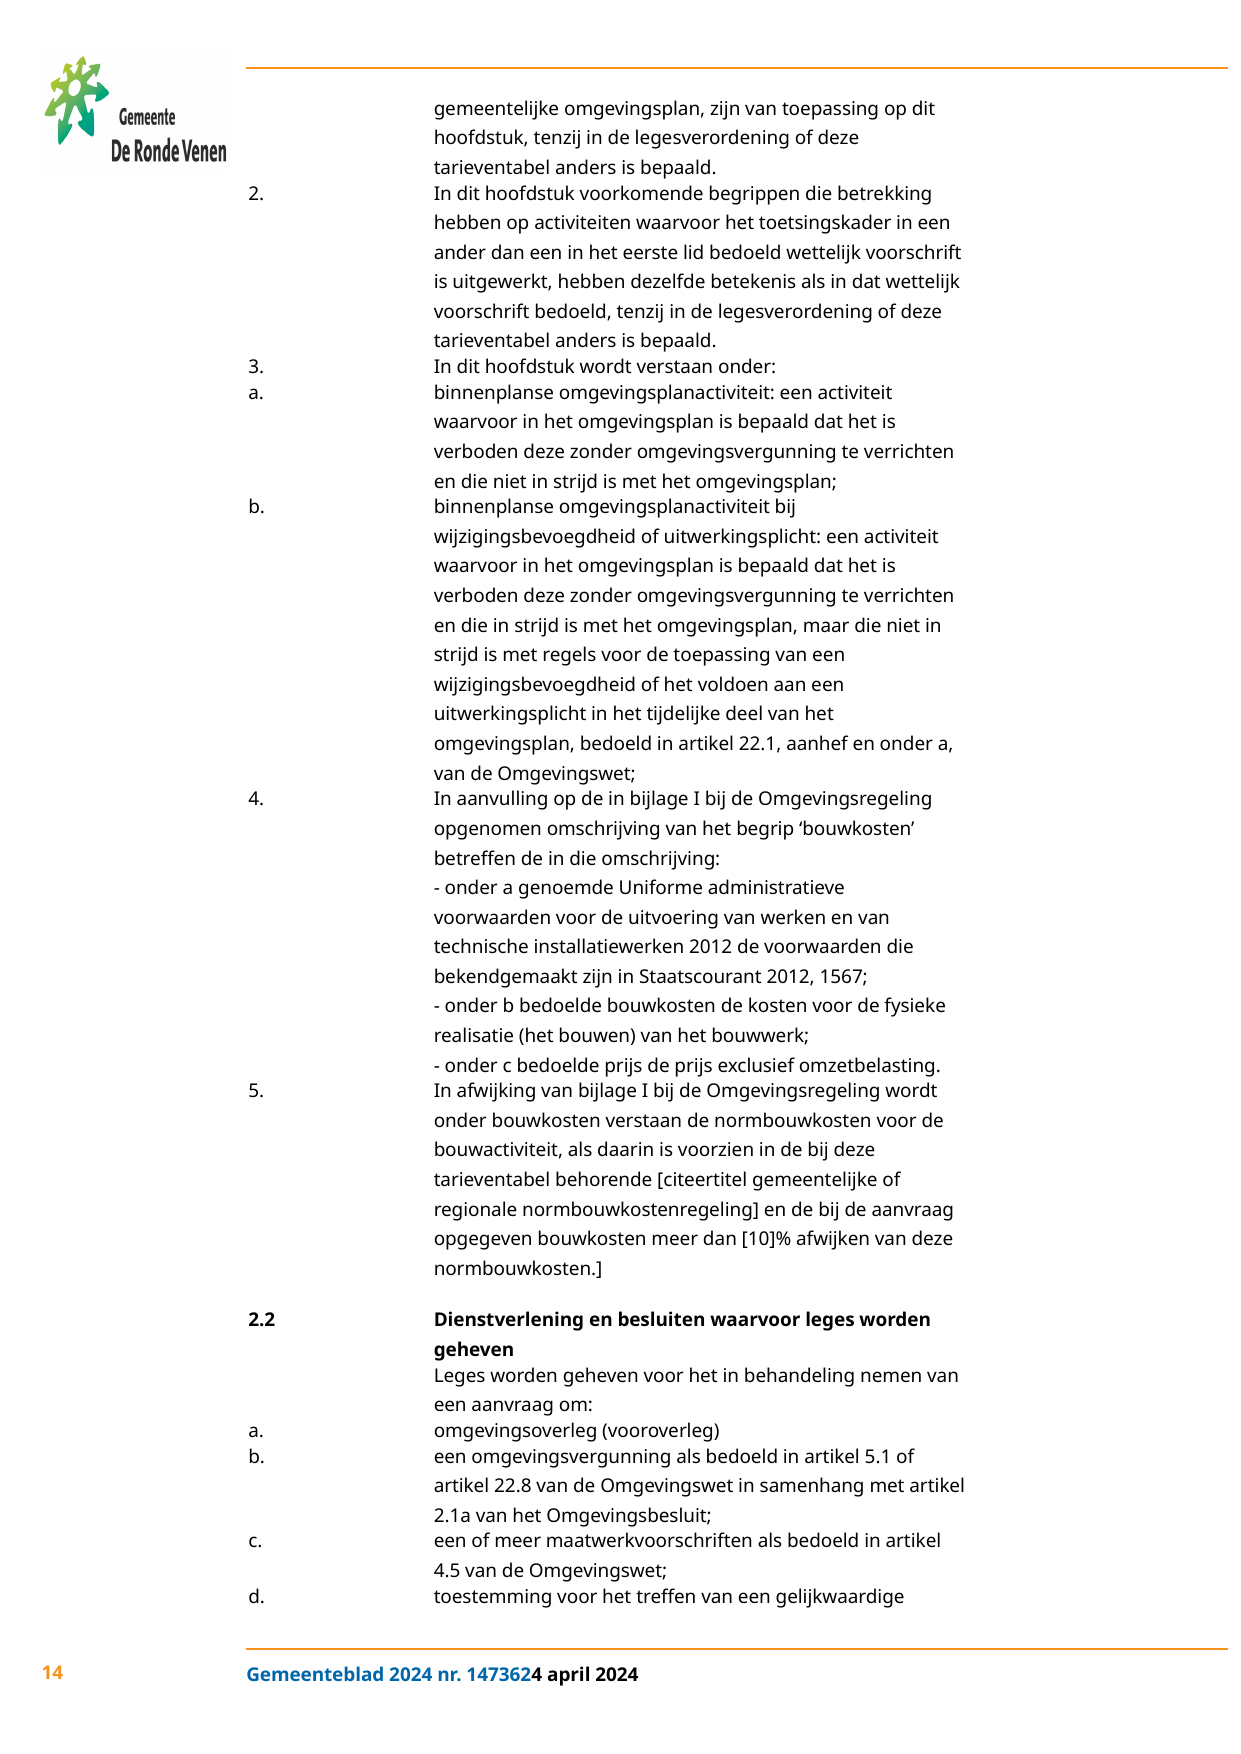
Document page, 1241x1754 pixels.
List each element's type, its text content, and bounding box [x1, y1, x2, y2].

table_cell [966, 180, 1152, 353]
table_cell [248, 1281, 433, 1306]
table_cell [966, 1583, 1152, 1609]
table_cell gemeentelijke omgevingsplan, zijn van toepassing op dit hoofdstuk, tenzij in de legesverordening of deze tarieventabel anders is bepaald. [434, 95, 966, 180]
table_cell 5. [248, 1078, 433, 1281]
table_cell 4. [248, 786, 433, 1077]
table_cell Leges worden geheven voor het in behandeling nemen van een aanvraag om: [434, 1362, 966, 1417]
table_cell a. [248, 379, 433, 493]
table_cell [248, 95, 433, 180]
table_cell toestemming voor het treffen van een gelijkwaardige [434, 1583, 966, 1609]
table_cell omgevingsoverleg (vooroverleg) [434, 1417, 966, 1443]
table_cell In aanvulling op de in bijlage I bij de Omgevingsregeling opgenomen omschrijving van het begrip ‘bouwkosten’ betreffen de in die omschrijving: - onder a genoemde Uniforme administratieve voorwaarden voor de uitvoering van werken en van technische installatiewerken 2012 de voorwaarden die bekendgemaakt zijn in Staatscourant 2012, 1567; - onder b bedoelde bouwkosten de kosten voor de fysieke realisatie (het bouwen) van het bouwwerk; - onder c bedoelde prijs de prijs exclusief omzetbelasting. [434, 786, 966, 1077]
table_cell binnenplanse omgevingsplanactiviteit bij wijzigingsbevoegdheid of uitwerkingsplicht: een activiteit waarvoor in het omgevingsplan is bepaald dat het is verboden deze zonder omgevingsvergunning te verrichten en die in strijd is met het omgevingsplan, maar die niet in strijd is met regels voor de toepassing van een wijzigingsbevoegdheid of het voldoen aan een uitwerkingsplicht in het tijdelijke deel van het omgevingsplan, bedoeld in artikel 22.1, aanhef en onder a, van de Omgevingswet; [434, 494, 966, 786]
table_cell [248, 1362, 433, 1417]
table_cell b. [248, 1443, 433, 1528]
table_cell b. [248, 494, 433, 786]
table_cell In dit hoofdstuk voorkomende begrippen die betrekking hebben op activiteiten waarvoor het toetsingskader in een ander dan een in het eerste lid bedoeld wettelijk voorschrift is uitgewerkt, hebben dezelfde betekenis als in dat wettelijk voorschrift bedoeld, tenzij in de legesverordening of deze tarieventabel anders is bepaald. [434, 180, 966, 353]
table_cell [966, 494, 1152, 786]
table_cell [966, 1078, 1152, 1281]
table_cell 2.2 [248, 1306, 433, 1362]
table_cell 3. [248, 353, 433, 379]
table_cell binnenplanse omgevingsplanactiviteit: een activiteit waarvoor in het omgevingsplan is bepaald dat het is verboden deze zonder omgevingsvergunning te verrichten en die niet in strijd is met het omgevingsplan; [434, 379, 966, 493]
table_cell [966, 786, 1152, 1077]
table_cell [966, 1528, 1152, 1583]
table_cell [434, 1281, 966, 1306]
table_cell d. [248, 1583, 433, 1609]
table_cell [966, 1362, 1152, 1417]
table_cell [966, 379, 1152, 493]
table_cell [966, 1417, 1152, 1443]
table_cell In afwijking van bijlage I bij de Omgevingsregeling wordt onder bouwkosten verstaan de normbouwkosten voor de bouwactiviteit, als daarin is voorzien in de bij deze tarieventabel behorende [citeertitel gemeentelijke of regionale normbouwkostenregeling] en de bij de aanvraag opgegeven bouwkosten meer dan [10]% afwijken van deze normbouwkosten.] [434, 1078, 966, 1281]
table_cell 2. [248, 180, 433, 353]
table_cell een omgevingsvergunning als bedoeld in artikel 5.1 of artikel 22.8 van de Omgevingswet in samenhang met artikel 2.1a van het Omgevingsbesluit; [434, 1443, 966, 1528]
table_cell Dienstverlening en besluiten waarvoor leges worden geheven [434, 1306, 966, 1362]
table_cell c. [248, 1528, 433, 1583]
table_cell [966, 1306, 1152, 1362]
table_cell een of meer maatwerkvoorschriften als bedoeld in artikel 4.5 van de Omgevingswet; [434, 1528, 966, 1583]
table_cell [966, 1281, 1152, 1306]
table_cell In dit hoofdstuk wordt verstaan onder: [434, 353, 966, 379]
table_cell [966, 353, 1152, 379]
table_cell [966, 95, 1152, 180]
table_cell [966, 1443, 1152, 1528]
picture [41, 47, 231, 172]
table_cell a. [248, 1417, 433, 1443]
